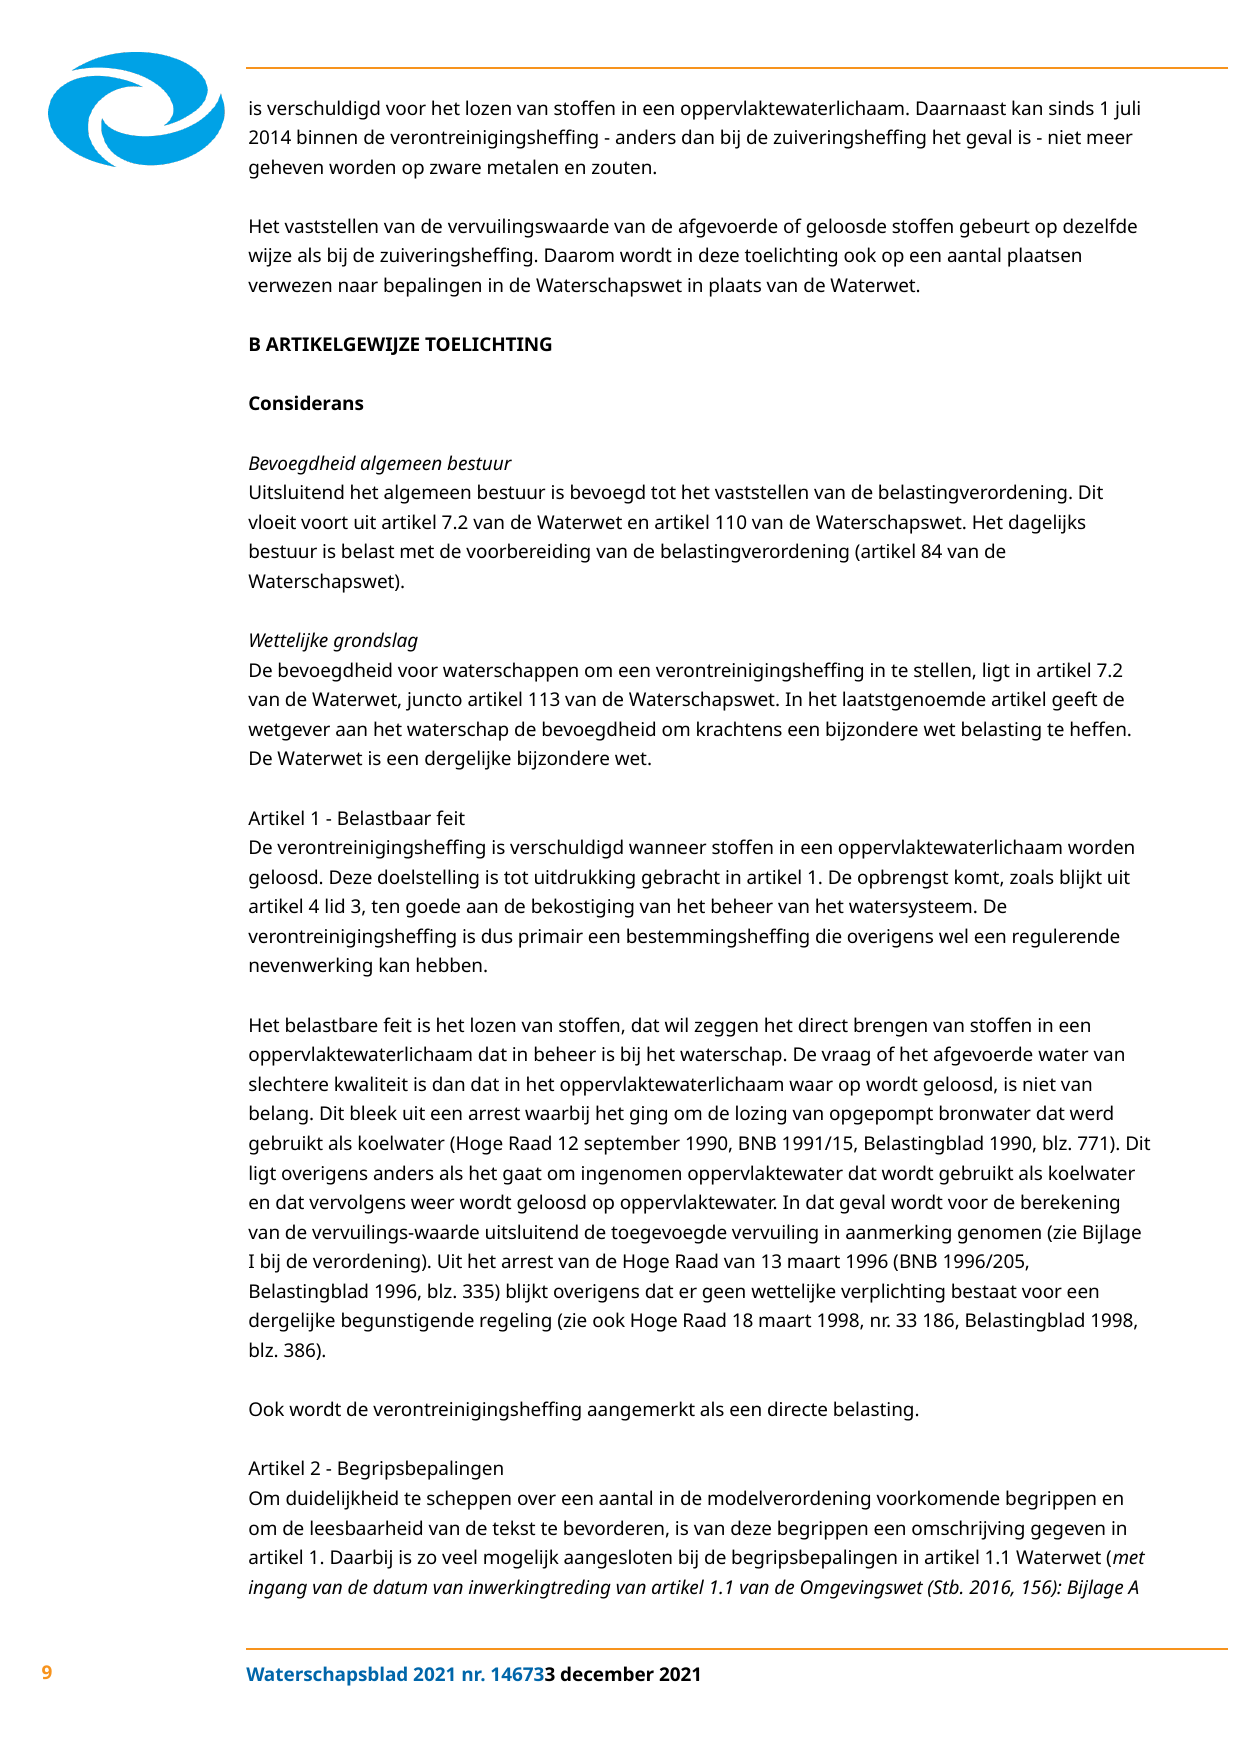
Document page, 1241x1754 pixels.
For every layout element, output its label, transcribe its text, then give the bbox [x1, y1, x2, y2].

text Ook wordt de verontreinigingsheffing aangemerkt als een directe belasting. [248, 1396, 1152, 1422]
picture [41, 47, 231, 172]
text De verontreinigingsheffing is verschuldigd wanneer stoffen in een oppervlaktewaterlichaam worden geloosd. Deze doelstelling is tot uitdrukking gebracht in artikel 1. De opbrengst komt, zoals blijkt uit artikel 4 lid 3, ten goede aan de bekostiging van het beheer van het watersysteem. De verontreinigingsheffing is dus primair een bestemmingsheffing die overigens wel een regulerende nevenwerking kan hebben. [248, 834, 1152, 978]
text Het vaststellen van de vervuilingswaarde van de afgevoerde of geloosde stoffen gebeurt op dezelfde wijze als bij de zuiveringsheffing. Daarom wordt in deze toelichting ook op een aantal plaatsen verwezen naar bepalingen in de Waterschapswet in plaats van de Waterwet. [248, 213, 1152, 298]
text B ARTIKELGEWIJZE TOELICHTING [248, 331, 1152, 357]
text De bevoegdheid voor waterschappen om een verontreinigingsheffing in te stellen, ligt in artikel 7.2 van de Waterwet, juncto artikel 113 van de Waterschapswet. In het laatstgenoemde artikel geeft de wetgever aan het waterschap de bevoegdheid om krachtens een bijzondere wet belasting te heffen. De Waterwet is een dergelijke bijzondere wet. [248, 657, 1152, 771]
text Bevoegdheid algemeen bestuur [248, 450, 1152, 476]
text Om duidelijkheid te scheppen over een aantal in de modelverordening voorkomende begrippen en om de leesbaarheid van de tekst te bevorderen, is van deze begrippen een omschrijving gegeven in artikel 1. Daarbij is zo veel mogelijk aangesloten bij de begripsbepalingen in artikel 1.1 Waterwet (met ingang van de datum van inwerkingtreding van artikel 1.1 van de Omgevingswet (Stb. 2016, 156): Bijlage A [248, 1485, 1152, 1600]
text Artikel 2 - Begripsbepalingen [248, 1456, 1152, 1481]
text Uitsluitend het algemeen bestuur is bevoegd tot het vaststellen van de belastingverordening. Dit vloeit voort uit artikel 7.2 van de Waterwet en artikel 110 van de Waterschapswet. Het dagelijks bestuur is belast met de voorbereiding van de belastingverordening (artikel 84 van de Waterschapswet). [248, 479, 1152, 594]
text Artikel 1 - Belastbaar feit [248, 805, 1152, 831]
text Considerans [248, 391, 1152, 416]
text is verschuldigd voor het lozen van stoffen in een oppervlaktewaterlichaam. Daarnaast kan sinds 1 juli 2014 binnen de verontreinigingsheffing - anders dan bij de zuiveringsheffing het geval is - niet meer geheven worden op zware metalen en zouten. [248, 95, 1152, 180]
text Wettelijke grondslag [248, 627, 1152, 653]
text Het belastbare feit is het lozen van stoffen, dat wil zeggen het direct brengen van stoffen in een oppervlaktewaterlichaam dat in beheer is bij het waterschap. De vraag of het afgevoerde water van slechtere kwaliteit is dan dat in het oppervlaktewaterlichaam waar op wordt geloosd, is niet van belang. Dit bleek uit een arrest waarbij het ging om de lozing van opgepompt bronwater dat werd gebruikt als koelwater (Hoge Raad 12 september 1990, BNB 1991/15, Belastingblad 1990, blz. 771). Dit ligt overigens anders als het gaat om ingenomen oppervlaktewater dat wordt gebruikt als koelwater en dat vervolgens weer wordt geloosd op oppervlaktewater. In dat geval wordt voor de berekening van de vervuilings-waarde uitsluitend de toegevoegde vervuiling in aanmerking genomen (zie Bijlage I bij de verordening). Uit het arrest van de Hoge Raad van 13 maart 1996 (BNB 1996/205, Belastingblad 1996, blz. 335) blijkt overigens dat er geen wettelijke verplichting bestaat voor een dergelijke begunstigende regeling (zie ook Hoge Raad 18 maart 1998, nr. 33 186, Belastingblad 1998, blz. 386). [248, 1012, 1152, 1363]
